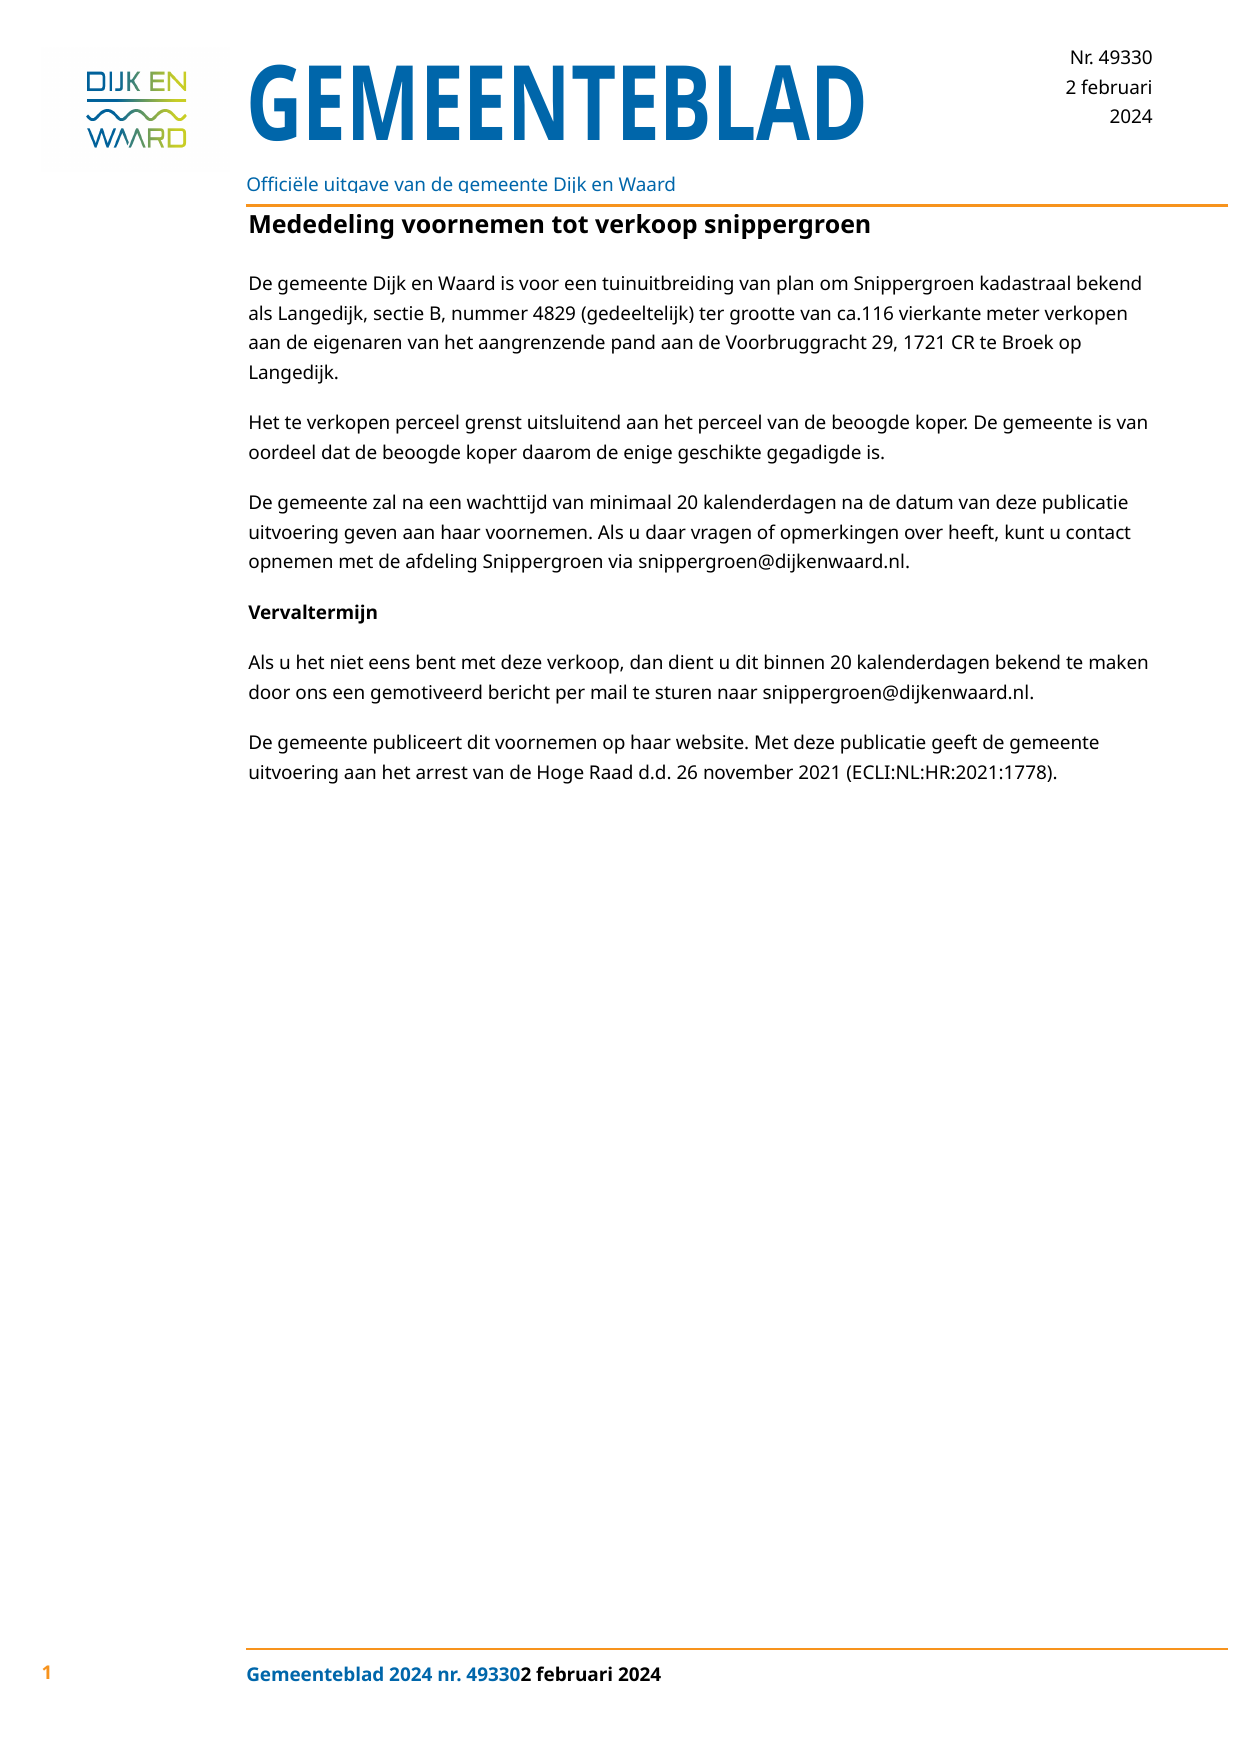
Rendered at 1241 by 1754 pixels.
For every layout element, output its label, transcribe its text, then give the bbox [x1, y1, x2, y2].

text De gemeente Dijk en Waard is voor een tuinuitbreiding van plan om Snippergroen kadastraal bekend als Langedijk, sectie B, nummer 4829 (gedeeltelijk) ter grootte van ca.116 vierkante meter verkopen aan de eigenaren van het aangrenzende pand aan de Voorbruggracht 29, 1721 CR te Broek op Langedijk. [248, 270, 1152, 385]
text Mededeling voornemen tot verkoop snippergroen [248, 207, 1152, 241]
picture [41, 47, 231, 172]
text De gemeente zal na een wachttijd van minimaal 20 kalenderdagen na de datum van deze publicatie uitvoering geven aan haar voornemen. Als u daar vragen of opmerkingen over heeft, kunt u contact opnemen met de afdeling Snippergroen via snippergroen@dijkenwaard.nl. [248, 489, 1152, 574]
text Als u het niet eens bent met deze verkoop, dan dient u dit binnen 20 kalenderdagen bekend te maken door ons een gemotiveerd bericht per mail te sturen naar snippergroen@dijkenwaard.nl. [248, 649, 1152, 705]
text Vervaltermijn [248, 599, 1152, 625]
text De gemeente publiceert dit voornemen op haar website. Met deze publicatie geeft de gemeente uitvoering aan het arrest van de Hoge Raad d.d. 26 november 2021 (ECLI:NL:HR:2021:1778). [248, 729, 1152, 785]
text Het te verkopen perceel grenst uitsluitend aan het perceel van de beoogde koper. De gemeente is van oordeel dat de beoogde koper daarom de enige geschikte gegadigde is. [248, 409, 1152, 465]
